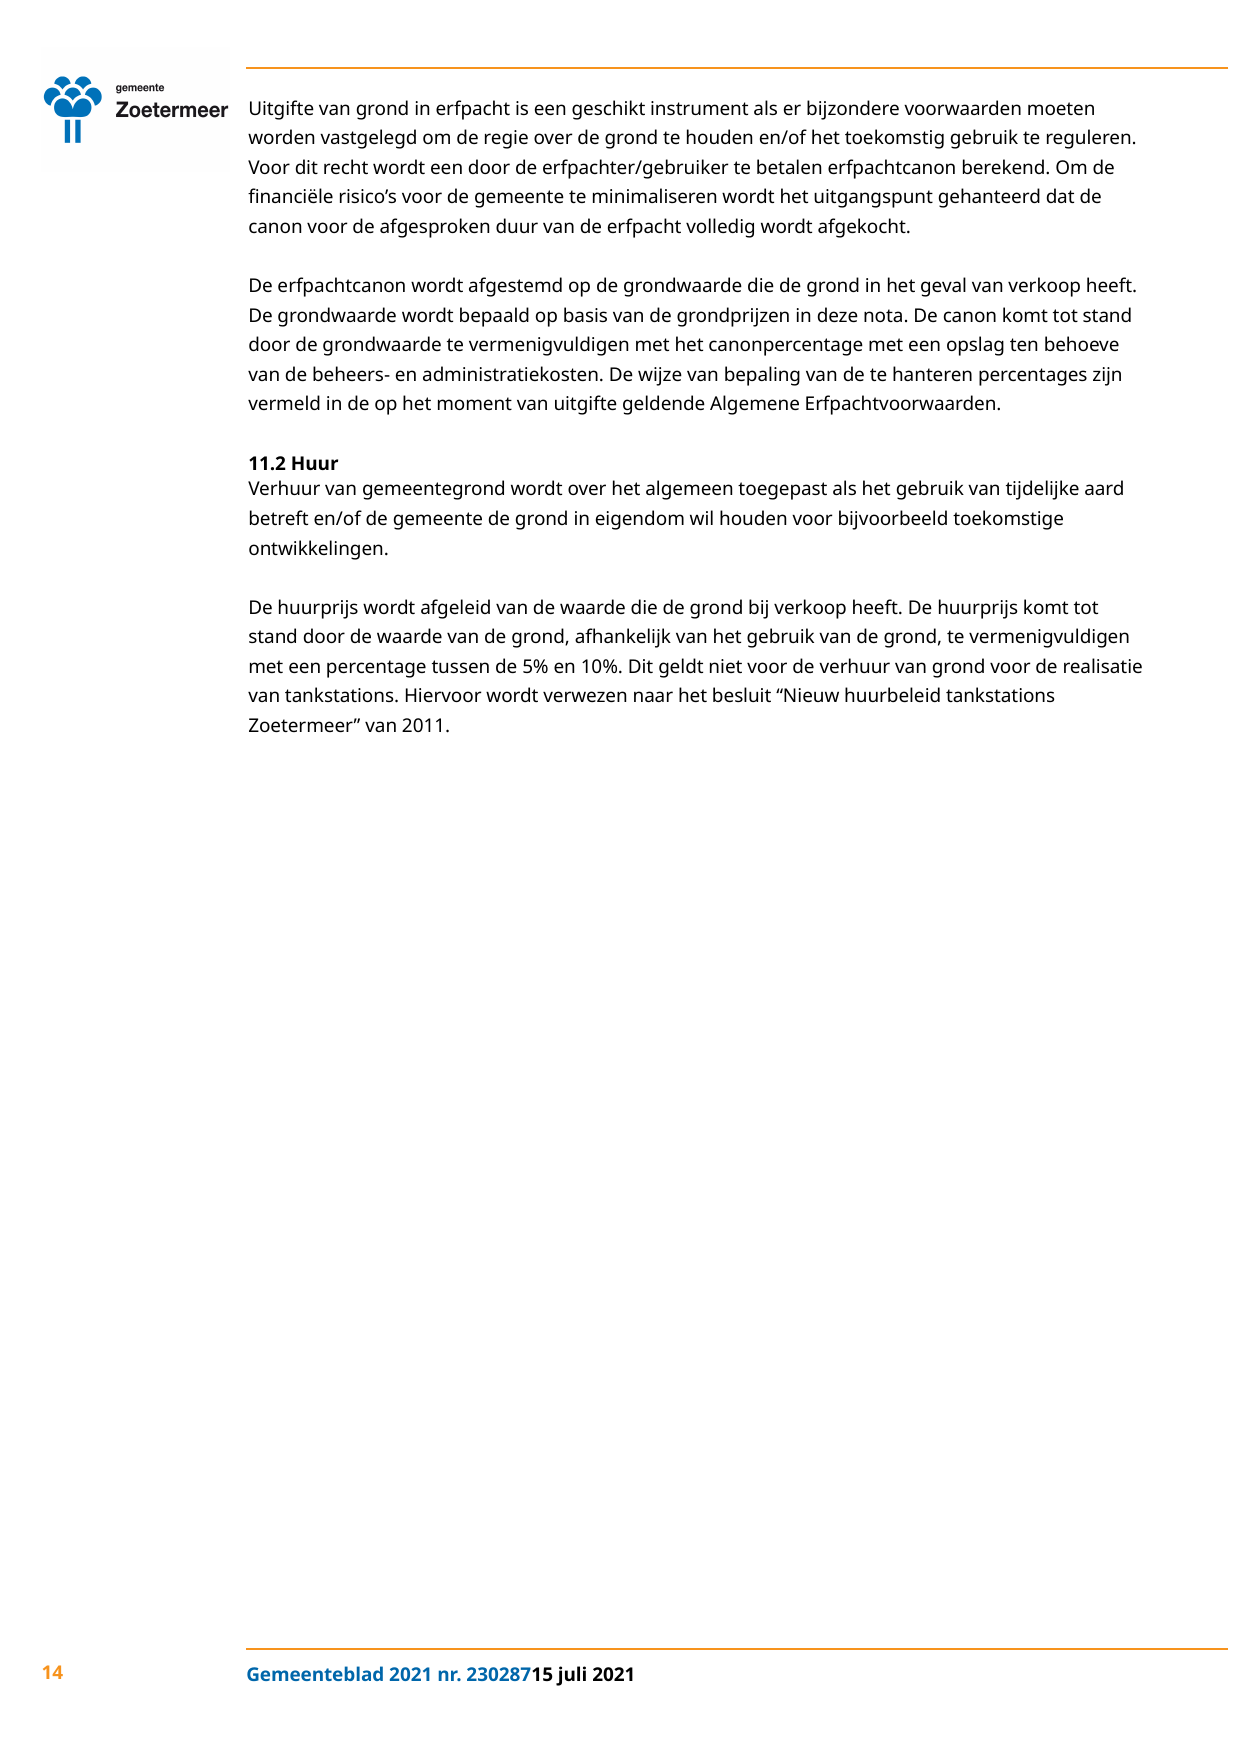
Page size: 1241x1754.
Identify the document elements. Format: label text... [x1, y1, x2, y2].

text Verhuur van gemeentegrond wordt over het algemeen toegepast als het gebruik van tijdelijke aard betreft en/of de gemeente de grond in eigendom wil houden voor bijvoorbeeld toekomstige ontwikkelingen. [248, 476, 1152, 560]
text 11.2 Huur [248, 450, 1152, 476]
text De huurprijs wordt afgeleid van de waarde die de grond bij verkoop heeft. De huurprijs komt tot stand door de waarde van de grond, afhankelijk van het gebruik van de grond, te vermenigvuldigen met een percentage tussen de 5% en 10%. Dit geldt niet voor de verhuur van grond voor de realisatie van tankstations. Hiervoor wordt verwezen naar het besluit “Nieuw huurbeleid tankstations Zoetermeer” van 2011. [248, 594, 1152, 738]
text Uitgifte van grond in erfpacht is een geschikt instrument als er bijzondere voorwaarden moeten worden vastgelegd om de regie over de grond te houden en/of het toekomstig gebruik te reguleren. [248, 95, 1152, 150]
text De erfpachtcanon wordt afgestemd op de grondwaarde die de grond in het geval van verkoop heeft. De grondwaarde wordt bepaald op basis van de grondprijzen in deze nota. De canon komt tot stand door de grondwaarde te vermenigvuldigen met het canonpercentage met een opslag ten behoeve van de beheers- en administratiekosten. De wijze van bepaling van de te hanteren percentages zijn vermeld in de op het moment van uitgifte geldende Algemene Erfpachtvoorwaarden. [248, 272, 1152, 416]
text Voor dit recht wordt een door de erfpachter/gebruiker te betalen erfpachtcanon berekend. Om de financiële risico’s voor de gemeente te minimaliseren wordt het uitgangspunt gehanteerd dat de canon voor de afgesproken duur van de erfpacht volledig wordt afgekocht. [248, 154, 1152, 239]
picture [41, 47, 231, 172]
